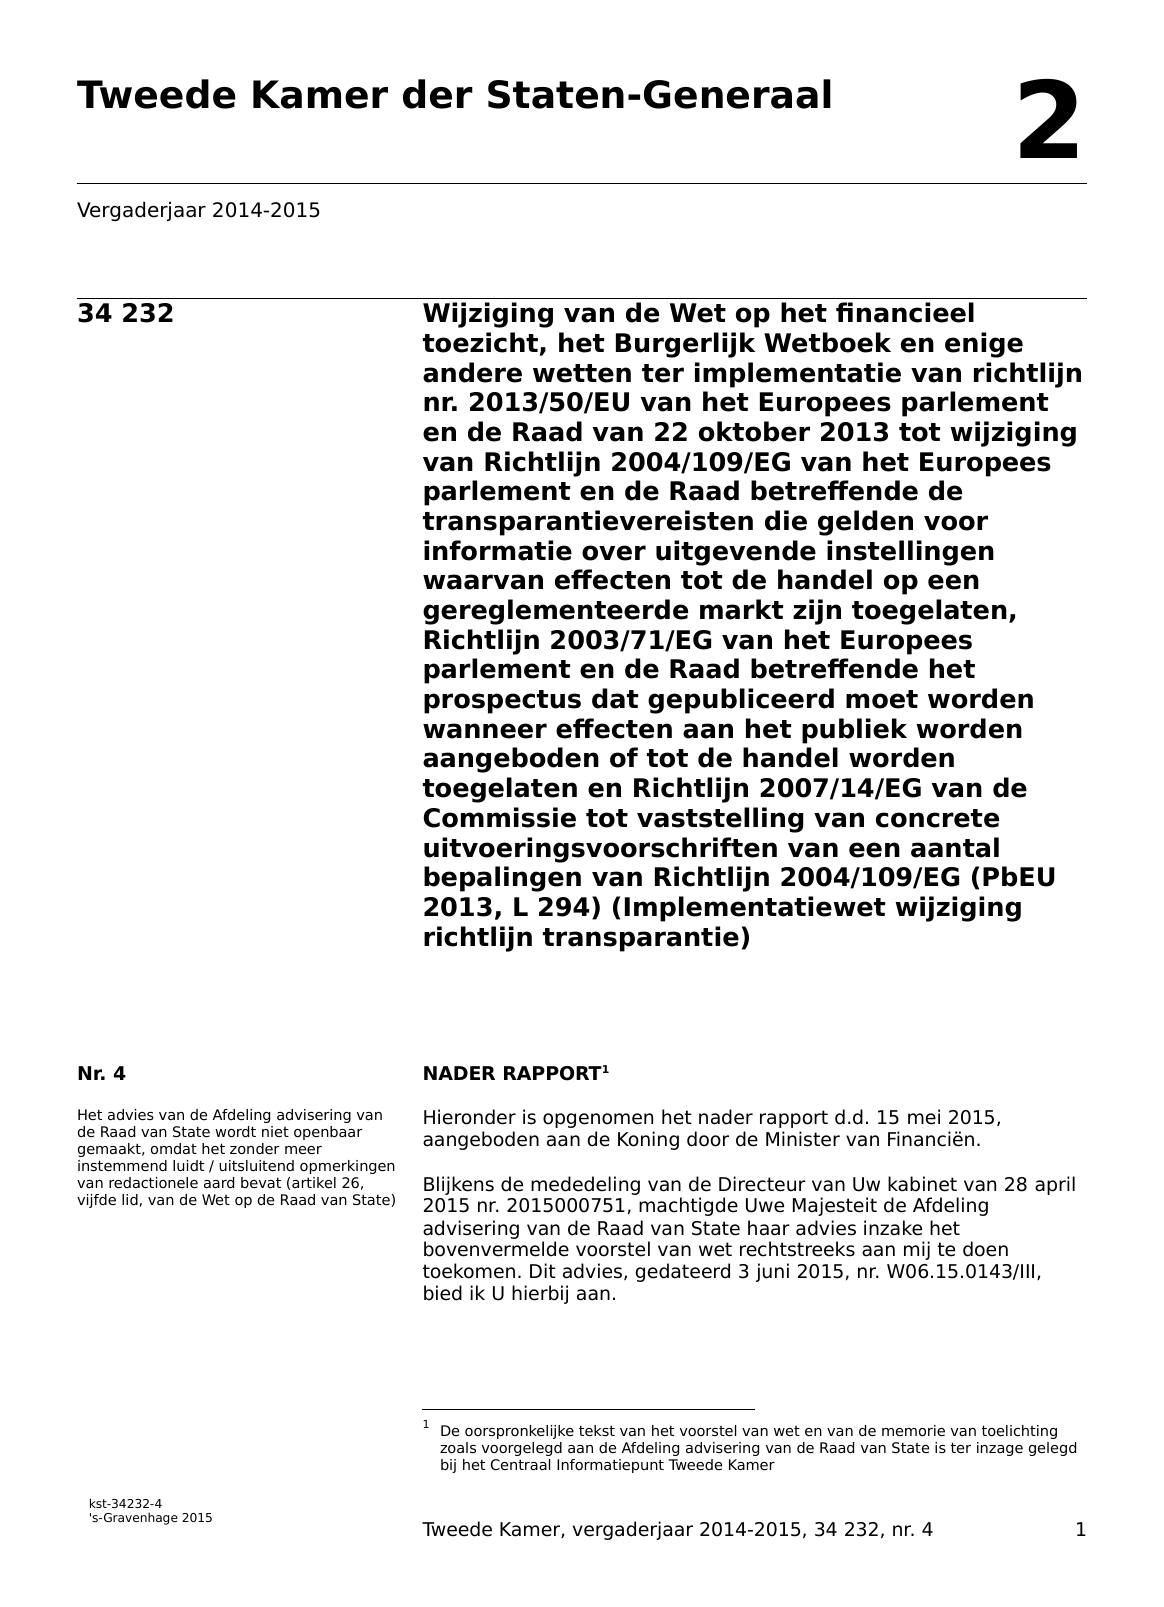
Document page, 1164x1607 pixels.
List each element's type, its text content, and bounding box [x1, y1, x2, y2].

table_header 2 [886, 59, 1087, 183]
subtitle 34 232 Wijziging van de Wet op het financieel toezicht, het Burgerlijk Wetboek en enige andere wetten ter implementatie van richtlijn nr. 2013/50/EU van het Europees parlement en de Raad van 22 oktober 2013 tot wijziging van Richtlijn 2004/109/EG van het Europees parlement en de Raad betreffende de transparantievereisten die gelden voor informatie over uitgevende instellingen waarvan effecten tot de handel op een gereglementeerde markt zijn toegelaten, Richtlijn 2003/71/EG van het Europees parlement en de Raad betreffende het prospectus dat gepubliceerd moet worden wanneer effecten aan het publiek worden aangeboden of tot de handel worden toegelaten en Richtlijn 2007/14/EG van de Commissie tot vaststelling van concrete uitvoeringsvoorschriften van een aantal bepalingen van Richtlijn 2004/109/EG (PbEU 2013, L 294) (Implementatiewet wijziging richtlijn transparantie) [77, 299, 1087, 952]
table_cell Vergaderjaar 2014-2015 [77, 184, 1087, 298]
subtitle Nr. 4 NADER RAPPORT [77, 1063, 1087, 1085]
text De oorspronkelijke tekst van het voorstel van wet en van de memorie van toelichting zoals voorgelegd aan de Afdeling advisering van de Raad van State is ter inzage gelegd bij het Centraal Informatiepunt Tweede Kamer [422, 1418, 1087, 1474]
text 's-Gravenhage 2015 [88, 1511, 323, 1525]
table_header Tweede Kamer der Staten-Generaal [77, 59, 886, 183]
text Hieronder is opgenomen het nader rapport d.d. 15 mei 2015, aangeboden aan de Koning door de Minister van Financiën. [422, 1107, 1087, 1151]
text Het advies van de Afdeling advisering van de Raad van State wordt niet openbaar gemaakt, omdat het zonder meer instemmend luidt / uitsluitend opmerkingen van redactionele aard bevat (artikel 26, vijfde lid, van de Wet op de Raad van State) [77, 1107, 399, 1208]
text Blijkens de mededeling van de Directeur van Uw kabinet van 28 april 2015 nr. 2015000751, machtigde Uwe Majesteit de Afdeling advisering van de Raad van State haar advies inzake het bovenvermelde voorstel van wet rechtstreeks aan mij te doen toekomen. Dit advies, gedateerd 3 juni 2015, nr. W06.15.0143/III, bied ik U hierbij aan. [422, 1173, 1087, 1305]
text kst-34232-4 [88, 1497, 323, 1511]
